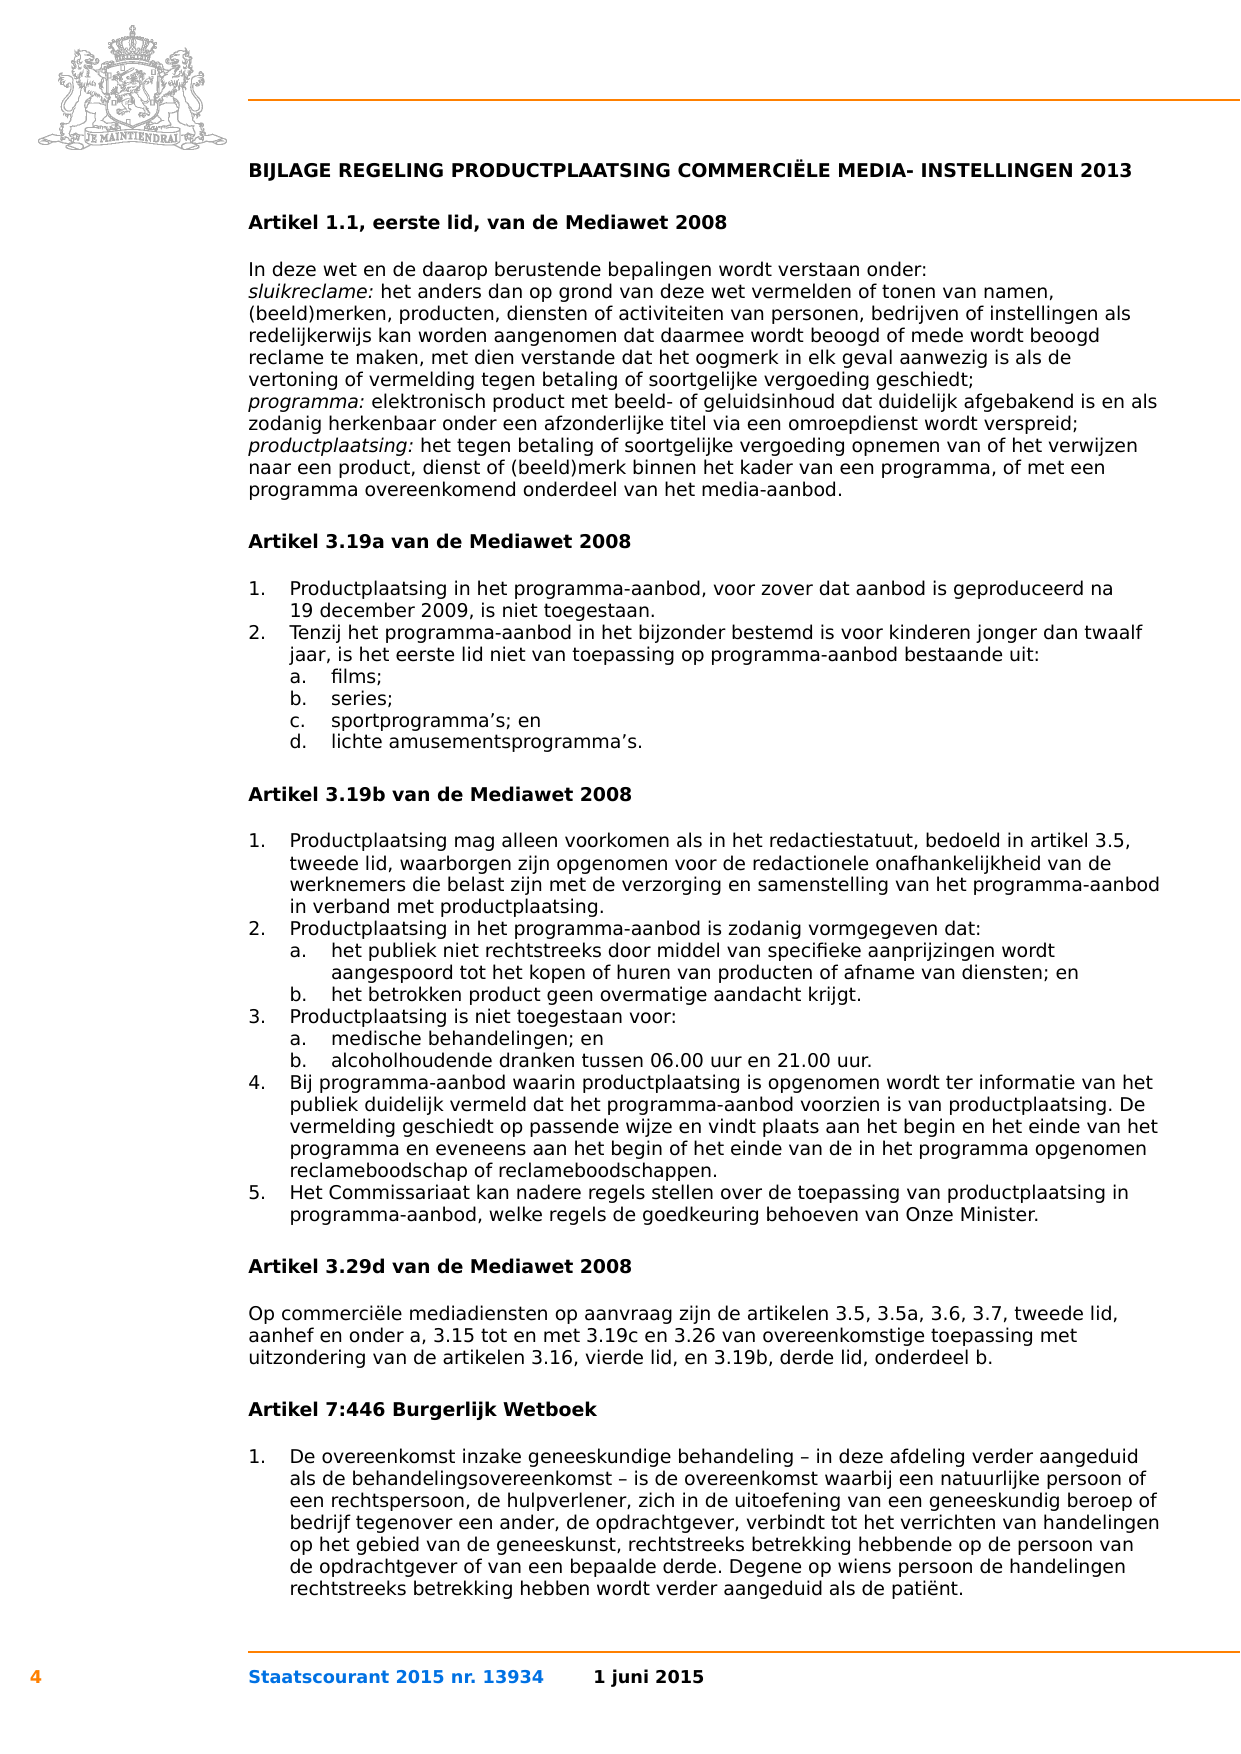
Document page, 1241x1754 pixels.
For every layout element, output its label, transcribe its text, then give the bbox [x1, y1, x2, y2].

text Op commerciële mediadiensten op aanvraag zijn de artikelen 3.5, 3.5a, 3.6, 3.7, tweede lid, aanhef en onder a, 3.15 tot en met 3.19c en 3.26 van overeenkomstige toepassing met uitzondering van de artikelen 3.16, vierde lid, en 3.19b, derde lid, onderdeel b. [248, 1303, 1163, 1369]
text programma: elektronisch product met beeld- of geluidsinhoud dat duidelijk afgebakend is en als zodanig herkenbaar onder een afzonderlijke titel via een omroepdienst wordt verspreid; [248, 391, 1163, 435]
text 1. De overeenkomst inzake geneeskundige behandeling – in deze afdeling verder aangeduid als de behandelingsovereenkomst – is de overeenkomst waarbij een natuurlijke persoon of een rechtspersoon, de hulpverlener, zich in de uitoefening van een geneeskundig beroep of bedrijf tegenover een ander, de opdrachtgever, verbindt tot het verrichten van handelingen op het gebied van de geneeskunst, rechtstreeks betrekking hebbende op de persoon van de opdrachtgever of van een bepaalde derde. Degene op wiens persoon de handelingen rechtstreeks betrekking hebben wordt verder aangeduid als de patiënt. [248, 1446, 1163, 1600]
subtitle Artikel 1.1, eerste lid, van de Mediawet 2008 [248, 212, 1163, 234]
text 4. Bij programma-aanbod waarin productplaatsing is opgenomen wordt ter informatie van het publiek duidelijk vermeld dat het programma-aanbod voorzien is van productplaatsing. De vermelding geschiedt op passende wijze en vindt plaats aan het begin en het einde van het programma en eveneens aan het begin of het einde van de in het programma opgenomen reclameboodschap of reclameboodschappen. [248, 1072, 1163, 1182]
subtitle Artikel 3.29d van de Mediawet 2008 [248, 1256, 1163, 1278]
picture [38, 25, 227, 150]
text b. alcoholhoudende dranken tussen 06.00 uur en 21.00 uur. [289, 1050, 1163, 1072]
text c. sportprogramma’s; en [289, 709, 1163, 731]
subtitle Artikel 3.19b van de Mediawet 2008 [248, 783, 1163, 805]
subtitle BIJLAGE REGELING PRODUCTPLAATSING COMMERCIËLE MEDIA- INSTELLINGEN 2013 [248, 160, 1163, 182]
text 2. Productplaatsing in het programma-aanbod is zodanig vormgegeven dat: [248, 918, 1163, 940]
text 1. Productplaatsing mag alleen voorkomen als in het redactiestatuut, bedoeld in artikel 3.5, tweede lid, waarborgen zijn opgenomen voor de redactionele onafhankelijkheid van de werknemers die belast zijn met de verzorging en samenstelling van het programma-aanbod in verband met productplaatsing. [248, 830, 1163, 918]
text productplaatsing: het tegen betaling of soortgelijke vergoeding opnemen van of het verwijzen naar een product, dienst of (beeld)merk binnen het kader van een programma, of met een programma overeenkomend onderdeel van het media-aanbod. [248, 435, 1163, 501]
text In deze wet en de daarop berustende bepalingen wordt verstaan onder: [248, 259, 1163, 281]
text 1. Productplaatsing in het programma-aanbod, voor zover dat aanbod is geproduceerd na 19 december 2009, is niet toegestaan. [248, 578, 1163, 622]
text b. het betrokken product geen overmatige aandacht krijgt. [289, 984, 1163, 1006]
subtitle Artikel 7:446 Burgerlijk Wetboek [248, 1399, 1163, 1421]
text 3. Productplaatsing is niet toegestaan voor: [248, 1006, 1163, 1028]
text a. medische behandelingen; en [289, 1028, 1163, 1050]
text a. het publiek niet rechtstreeks door middel van specifieke aanprijzingen wordt aangespoord tot het kopen of huren van producten of afname van diensten; en [289, 940, 1163, 984]
text a. films; [289, 666, 1163, 687]
subtitle Artikel 3.19a van de Mediawet 2008 [248, 531, 1163, 553]
text d. lichte amusementsprogramma’s. [289, 731, 1163, 753]
text b. series; [289, 687, 1163, 709]
text sluikreclame: het anders dan op grond van deze wet vermelden of tonen van namen, (beeld)merken, producten, diensten of activiteiten van personen, bedrijven of instellingen als redelijkerwijs kan worden aangenomen dat daarmee wordt beoogd of mede wordt beoogd reclame te maken, met dien verstande dat het oogmerk in elk geval aanwezig is als de vertoning of vermelding tegen betaling of soortgelijke vergoeding geschiedt; [248, 281, 1163, 391]
text 2. Tenzij het programma-aanbod in het bijzonder bestemd is voor kinderen jonger dan twaalf jaar, is het eerste lid niet van toepassing op programma-aanbod bestaande uit: [248, 622, 1163, 666]
text 5. Het Commissariaat kan nadere regels stellen over de toepassing van productplaatsing in programma-aanbod, welke regels de goedkeuring behoeven van Onze Minister. [248, 1182, 1163, 1226]
